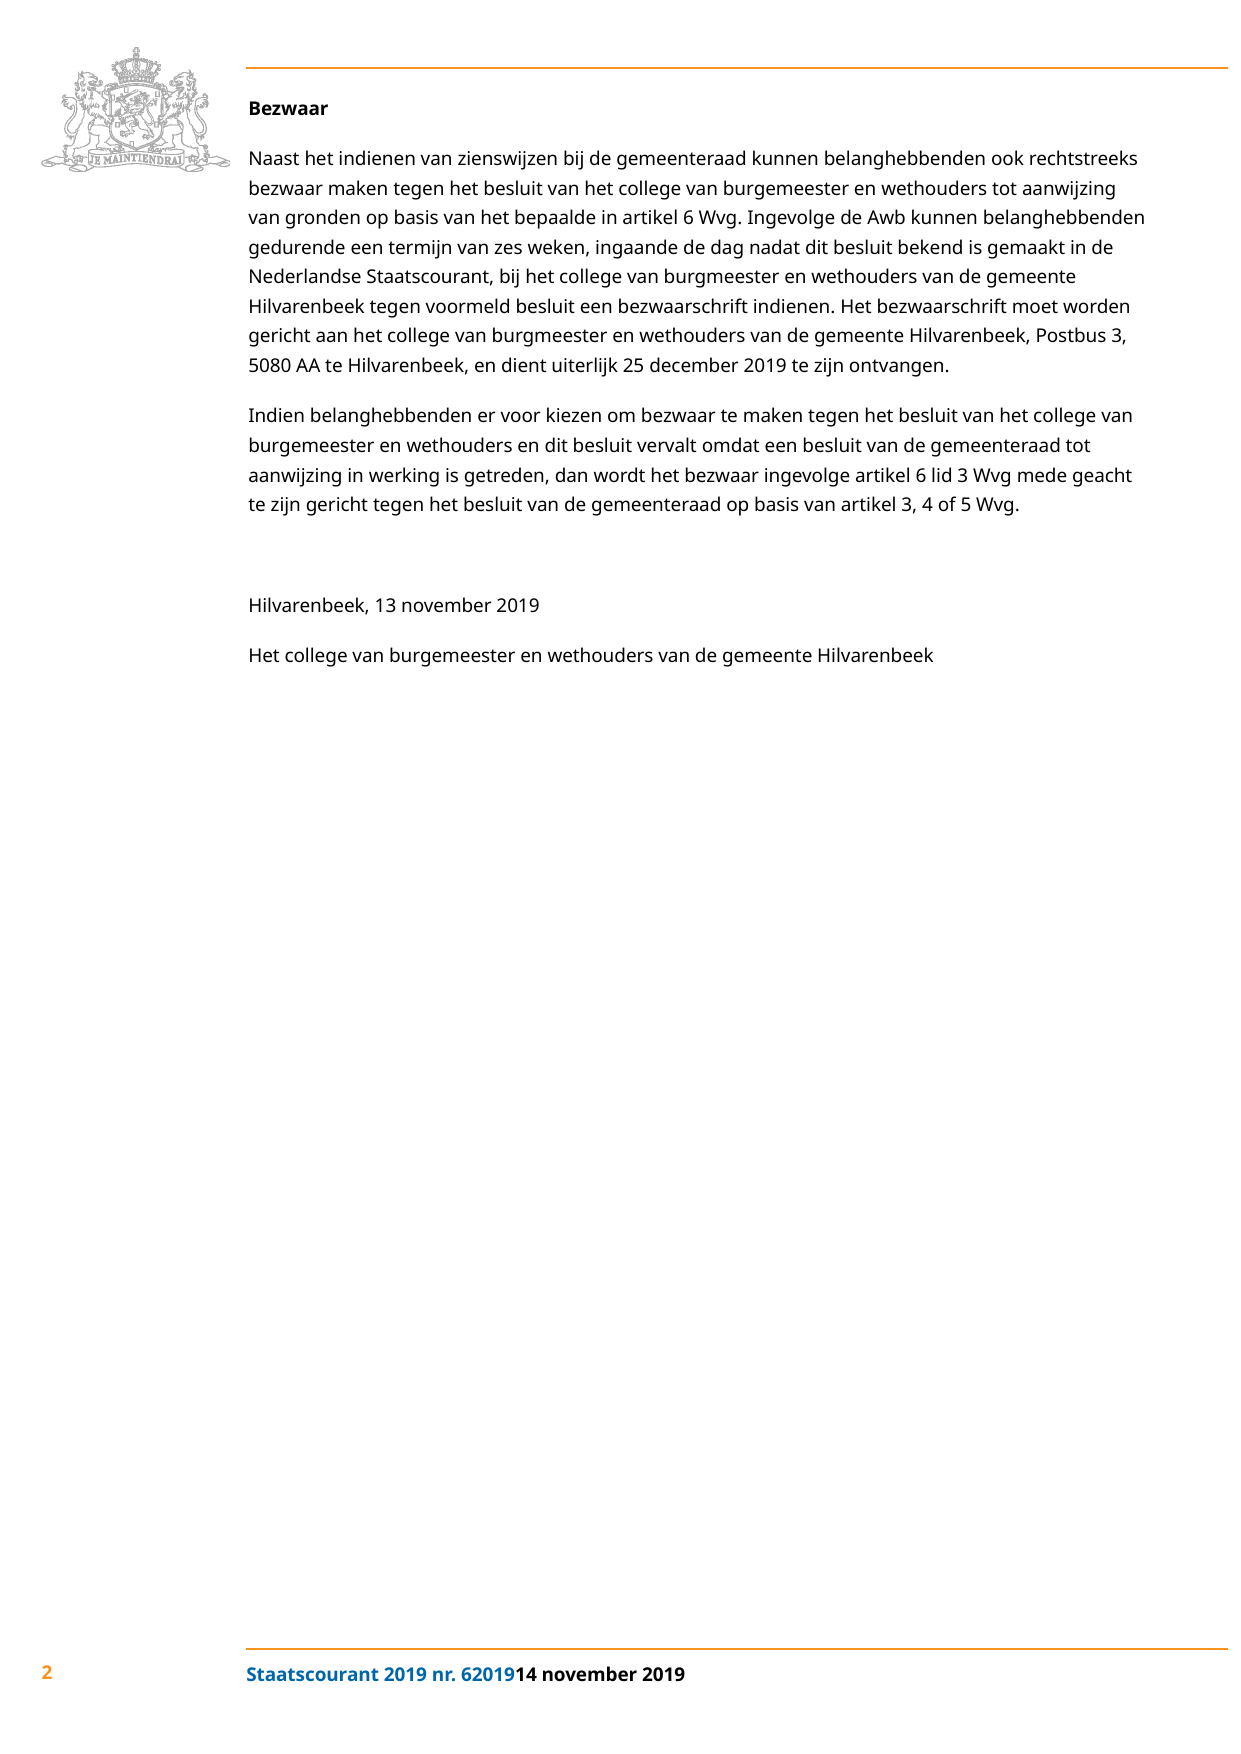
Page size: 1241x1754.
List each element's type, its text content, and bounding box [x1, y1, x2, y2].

text Bezwaar [248, 95, 1152, 121]
text Naast het indienen van zienswijzen bij de gemeenteraad kunnen belanghebbenden ook rechtstreeks bezwaar maken tegen het besluit van het college van burgemeester en wethouders tot aanwijzing van gronden op basis van het bepaalde in artikel 6 Wvg. Ingevolge de Awb kunnen belanghebbenden gedurende een termijn van zes weken, ingaande de dag nadat dit besluit bekend is gemaakt in de Nederlandse Staatscourant, bij het college van burgmeester en wethouders van de gemeente Hilvarenbeek tegen voormeld besluit een bezwaarschrift indienen. Het bezwaarschrift moet worden gericht aan het college van burgmeester en wethouders van de gemeente Hilvarenbeek, Postbus 3, 5080 AA te Hilvarenbeek, en dient uiterlijk 25 december 2019 te zijn ontvangen. [248, 145, 1152, 378]
text Het college van burgemeester en wethouders van de gemeente Hilvarenbeek [248, 643, 1152, 668]
picture [41, 47, 231, 172]
text Hilvarenbeek, 13 november 2019 [248, 592, 1152, 618]
text Indien belanghebbenden er voor kiezen om bezwaar te maken tegen het besluit van het college van burgemeester en wethouders en dit besluit vervalt omdat een besluit van de gemeenteraad tot aanwijzing in werking is getreden, dan wordt het bezwaar ingevolge artikel 6 lid 3 Wvg mede geacht te zijn gericht tegen het besluit van de gemeenteraad op basis van artikel 3, 4 of 5 Wvg. [248, 403, 1152, 517]
